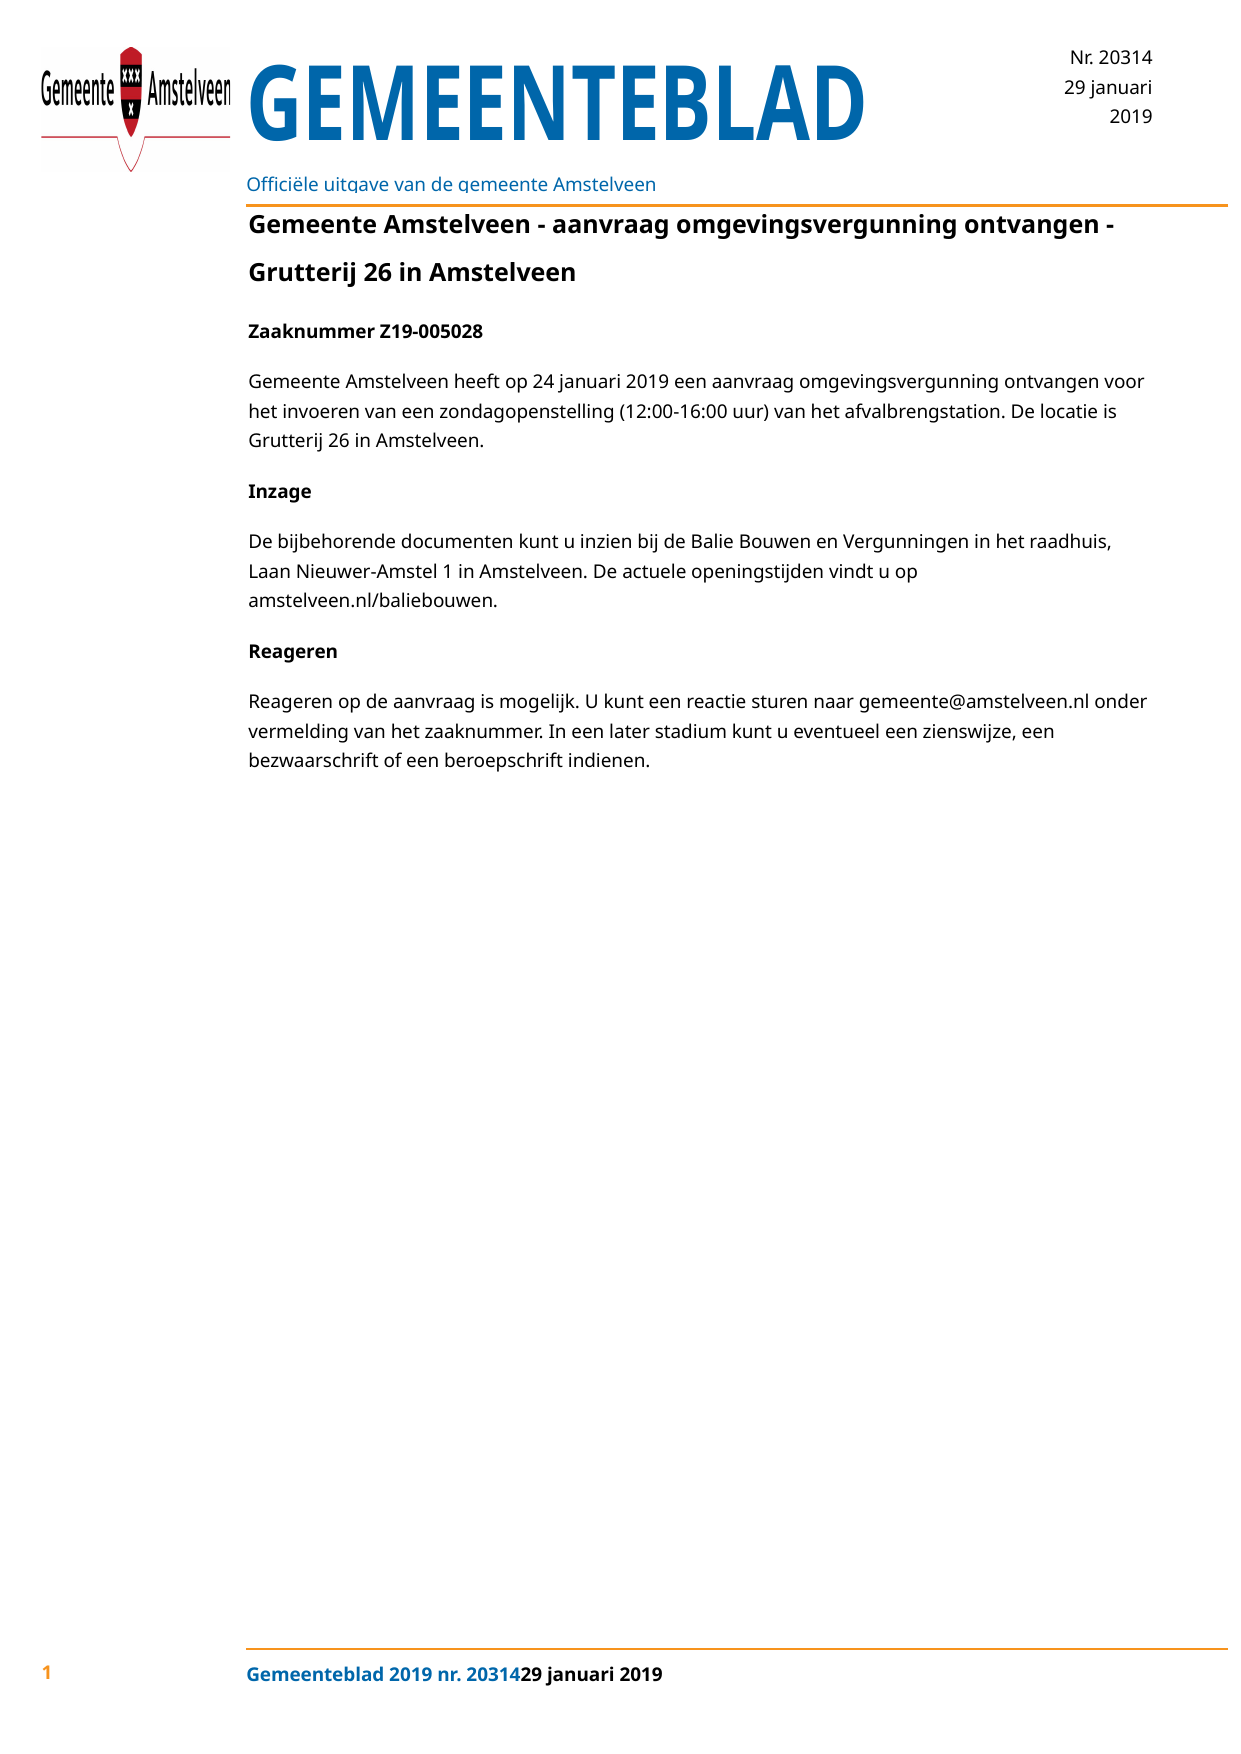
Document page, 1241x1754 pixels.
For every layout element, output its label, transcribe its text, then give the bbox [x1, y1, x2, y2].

text Reageren op de aanvraag is mogelijk. U kunt een reactie sturen naar gemeente@amstelveen.nl onder vermelding van het zaaknummer. In een later stadium kunt u eventueel een zienswijze, een bezwaarschrift of een beroepschrift indienen. [248, 688, 1152, 773]
text De bijbehorende documenten kunt u inzien bij de Balie Bouwen en Vergunningen in het raadhuis, Laan Nieuwer-Amstel 1 in Amstelveen. De actuele openingstijden vindt u op amstelveen.nl/baliebouwen. [248, 528, 1152, 613]
text Reageren [248, 638, 1152, 664]
text Zaaknummer Z19-005028 [248, 318, 1152, 344]
text Inzage [248, 478, 1152, 504]
text Gemeente Amstelveen - aanvraag omgevingsvergunning ontvangen - Grutterij 26 in Amstelveen [248, 207, 1152, 288]
text Gemeente Amstelveen heeft op 24 januari 2019 een aanvraag omgevingsvergunning ontvangen voor het invoeren van een zondagopenstelling (12:00-16:00 uur) van het afvalbrengstation. De locatie is Grutterij 26 in Amstelveen. [248, 368, 1152, 453]
picture [41, 47, 231, 172]
